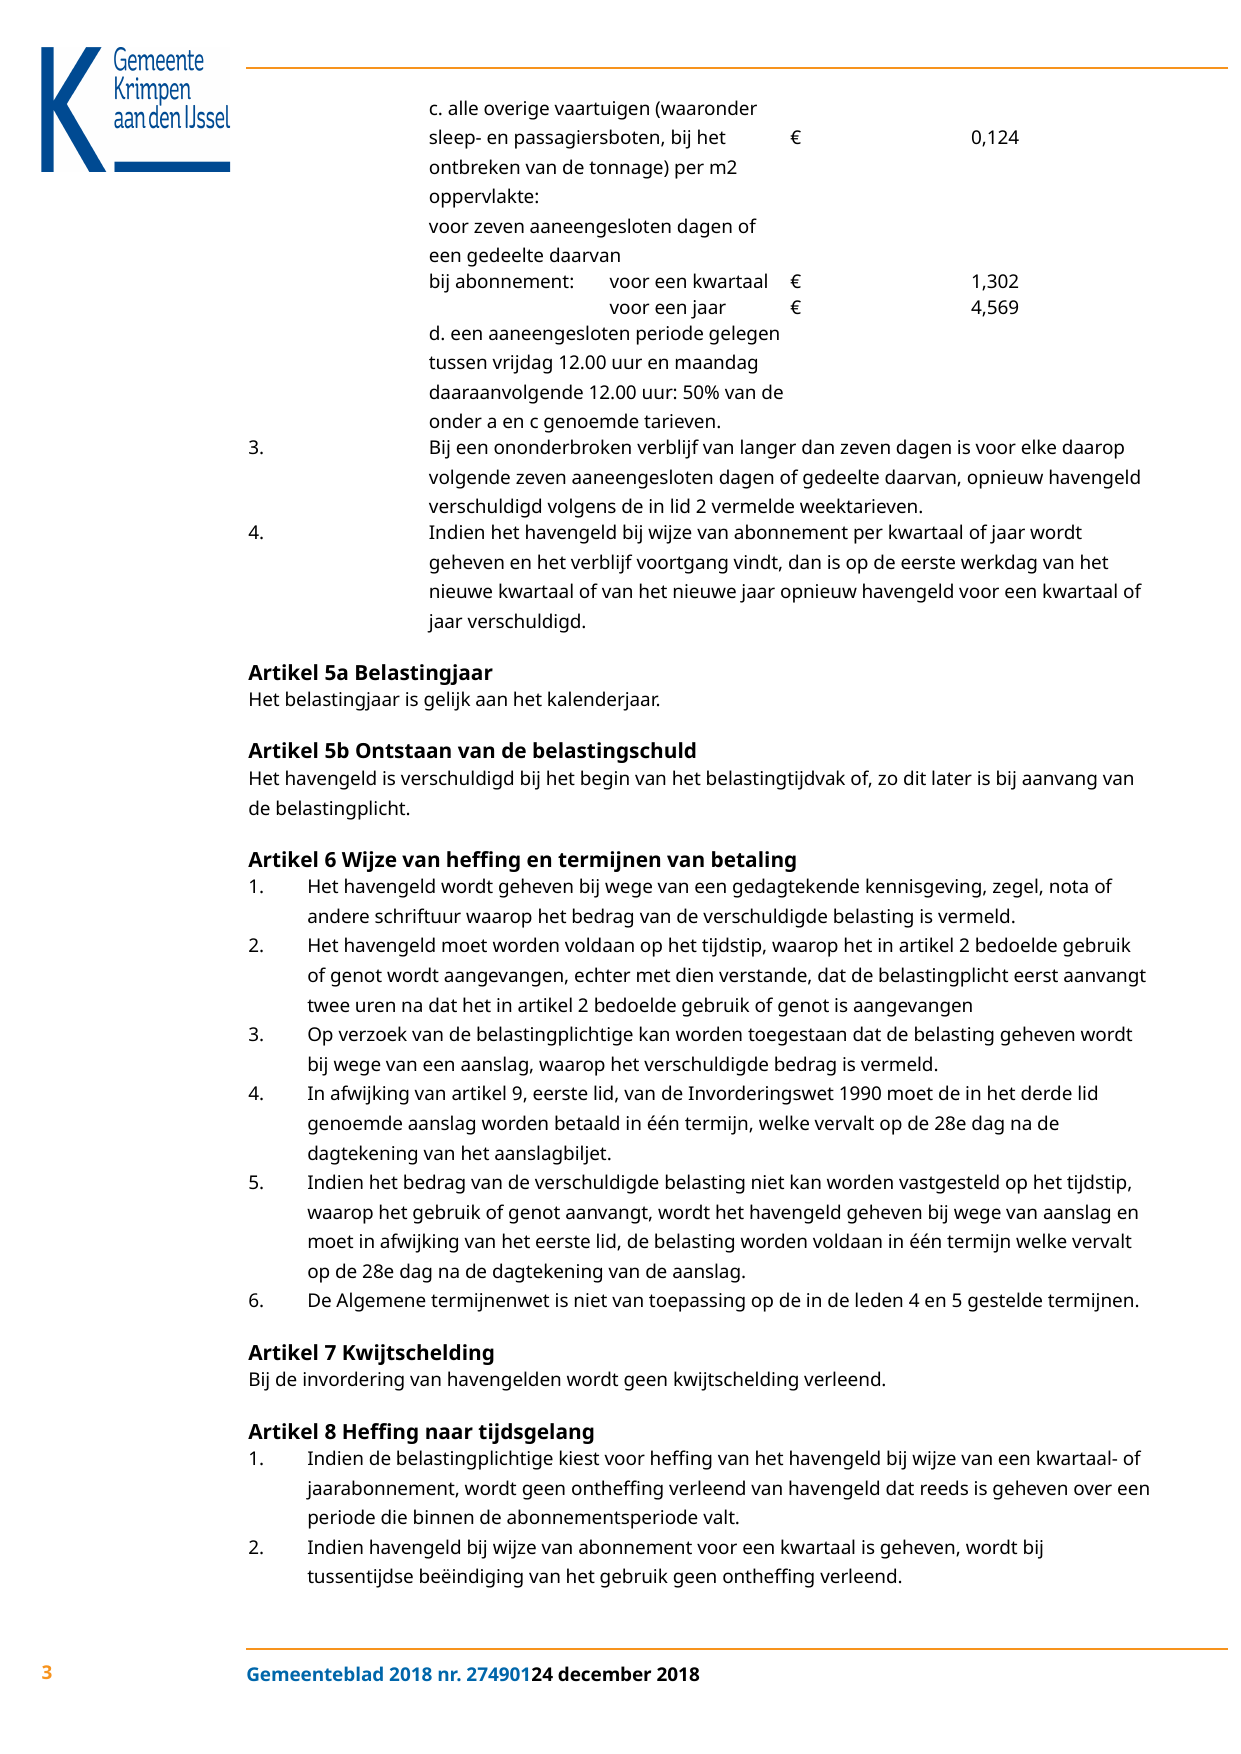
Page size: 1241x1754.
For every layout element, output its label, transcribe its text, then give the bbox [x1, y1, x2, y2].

list Indien de belastingplichtige kiest voor heffing van het havengeld bij wijze van een kwartaal- of jaarabonnement, wordt geen ontheffing verleend van havengeld dat reeds is geheven over een periode die binnen de abonnementsperiode valt. [248, 1445, 1152, 1530]
table_cell [971, 320, 1152, 434]
table_cell voor een kwartaal [609, 269, 790, 294]
table_cell € [790, 95, 971, 268]
table_cell Indien het havengeld bij wijze van abonnement per kwartaal of jaar wordt geheven en het verblijf voortgang vindt, dan is op de eerste werkdag van het nieuwe kwartaal of van het nieuwe jaar opnieuw havengeld voor een kwartaal of jaar verschuldigd. [429, 519, 1152, 634]
table_cell [248, 320, 429, 434]
table_cell 1,302 [971, 269, 1152, 294]
text Artikel 5a Belastingjaar [248, 658, 1152, 686]
table_cell [248, 294, 429, 320]
table_cell 4,569 [971, 294, 1152, 320]
table_cell € [790, 269, 971, 294]
list De Algemene termijnenwet is niet van toepassing op de in de leden 4 en 5 gestelde termijnen. [248, 1288, 1152, 1313]
table_cell [248, 269, 429, 294]
list Indien het bedrag van de verschuldigde belasting niet kan worden vastgesteld op het tijdstip, waarop het gebruik of genot aanvangt, wordt het havengeld geheven bij wege van aanslag en moet in afwijking van het eerste lid, de belasting worden voldaan in één termijn welke vervalt op de 28e dag na de dagtekening van de aanslag. [248, 1169, 1152, 1284]
text Artikel 6 Wijze van heffing en termijnen van betaling [248, 845, 1152, 873]
table_cell € [790, 294, 971, 320]
list Het havengeld moet worden voldaan op het tijdstip, waarop het in artikel 2 bedoelde gebruik of genot wordt aangevangen, echter met dien verstande, dat de belastingplicht eerst aanvangt twee uren na dat het in artikel 2 bedoelde gebruik of genot is aangevangen [248, 933, 1152, 1018]
text Artikel 7 Kwijtschelding [248, 1338, 1152, 1367]
table_cell voor een jaar [609, 294, 790, 320]
text Artikel 5b Ontstaan van de belastingschuld [248, 737, 1152, 765]
table_cell 3. [248, 434, 429, 519]
list Indien havengeld bij wijze van abonnement voor een kwartaal is geheven, wordt bij tussentijdse beëindiging van het gebruik geen ontheffing verleend. [248, 1534, 1152, 1589]
table_cell Bij een ononderbroken verblijf van langer dan zeven dagen is voor elke daarop volgende zeven aaneengesloten dagen of gedeelte daarvan, opnieuw havengeld verschuldigd volgens de in lid 2 vermelde weektarieven. [429, 434, 1152, 519]
table_cell d. een aaneengesloten periode gelegen tussen vrijdag 12.00 uur en maandag daaraanvolgende 12.00 uur: 50% van de onder a en c genoemde tarieven. [429, 320, 790, 434]
text Artikel 8 Heffing naar tijdsgelang [248, 1417, 1152, 1445]
text Het belastingjaar is gelijk aan het kalenderjaar. [248, 686, 1152, 712]
text Het havengeld is verschuldigd bij het begin van het belastingtijdvak of, zo dit later is bij aanvang van de belastingplicht. [248, 765, 1152, 820]
table_cell bij abonnement: [429, 269, 609, 294]
table_cell [248, 95, 429, 268]
table_cell [790, 320, 971, 434]
table_cell 4. [248, 519, 429, 634]
picture [41, 47, 231, 172]
table_cell [429, 294, 609, 320]
list Het havengeld wordt geheven bij wege van een gedagtekende kennisgeving, zegel, nota of andere schriftuur waarop het bedrag van de verschuldigde belasting is vermeld. [248, 873, 1152, 929]
table_cell 0,124 [971, 95, 1152, 268]
list In afwijking van artikel 9, eerste lid, van de Invorderingswet 1990 moet de in het derde lid genoemde aanslag worden betaald in één termijn, welke vervalt op de 28e dag na de dagtekening van het aanslagbiljet. [248, 1081, 1152, 1166]
list Op verzoek van de belastingplichtige kan worden toegestaan dat de belasting geheven wordt bij wege van een aanslag, waarop het verschuldigde bedrag is vermeld. [248, 1021, 1152, 1077]
table_cell c. alle overige vaartuigen (waaronder sleep- en passagiersboten, bij het ontbreken van de tonnage) per m2 oppervlakte: voor zeven aaneengesloten dagen of een gedeelte daarvan [429, 95, 790, 268]
text Bij de invordering van havengelden wordt geen kwijtschelding verleend. [248, 1367, 1152, 1392]
